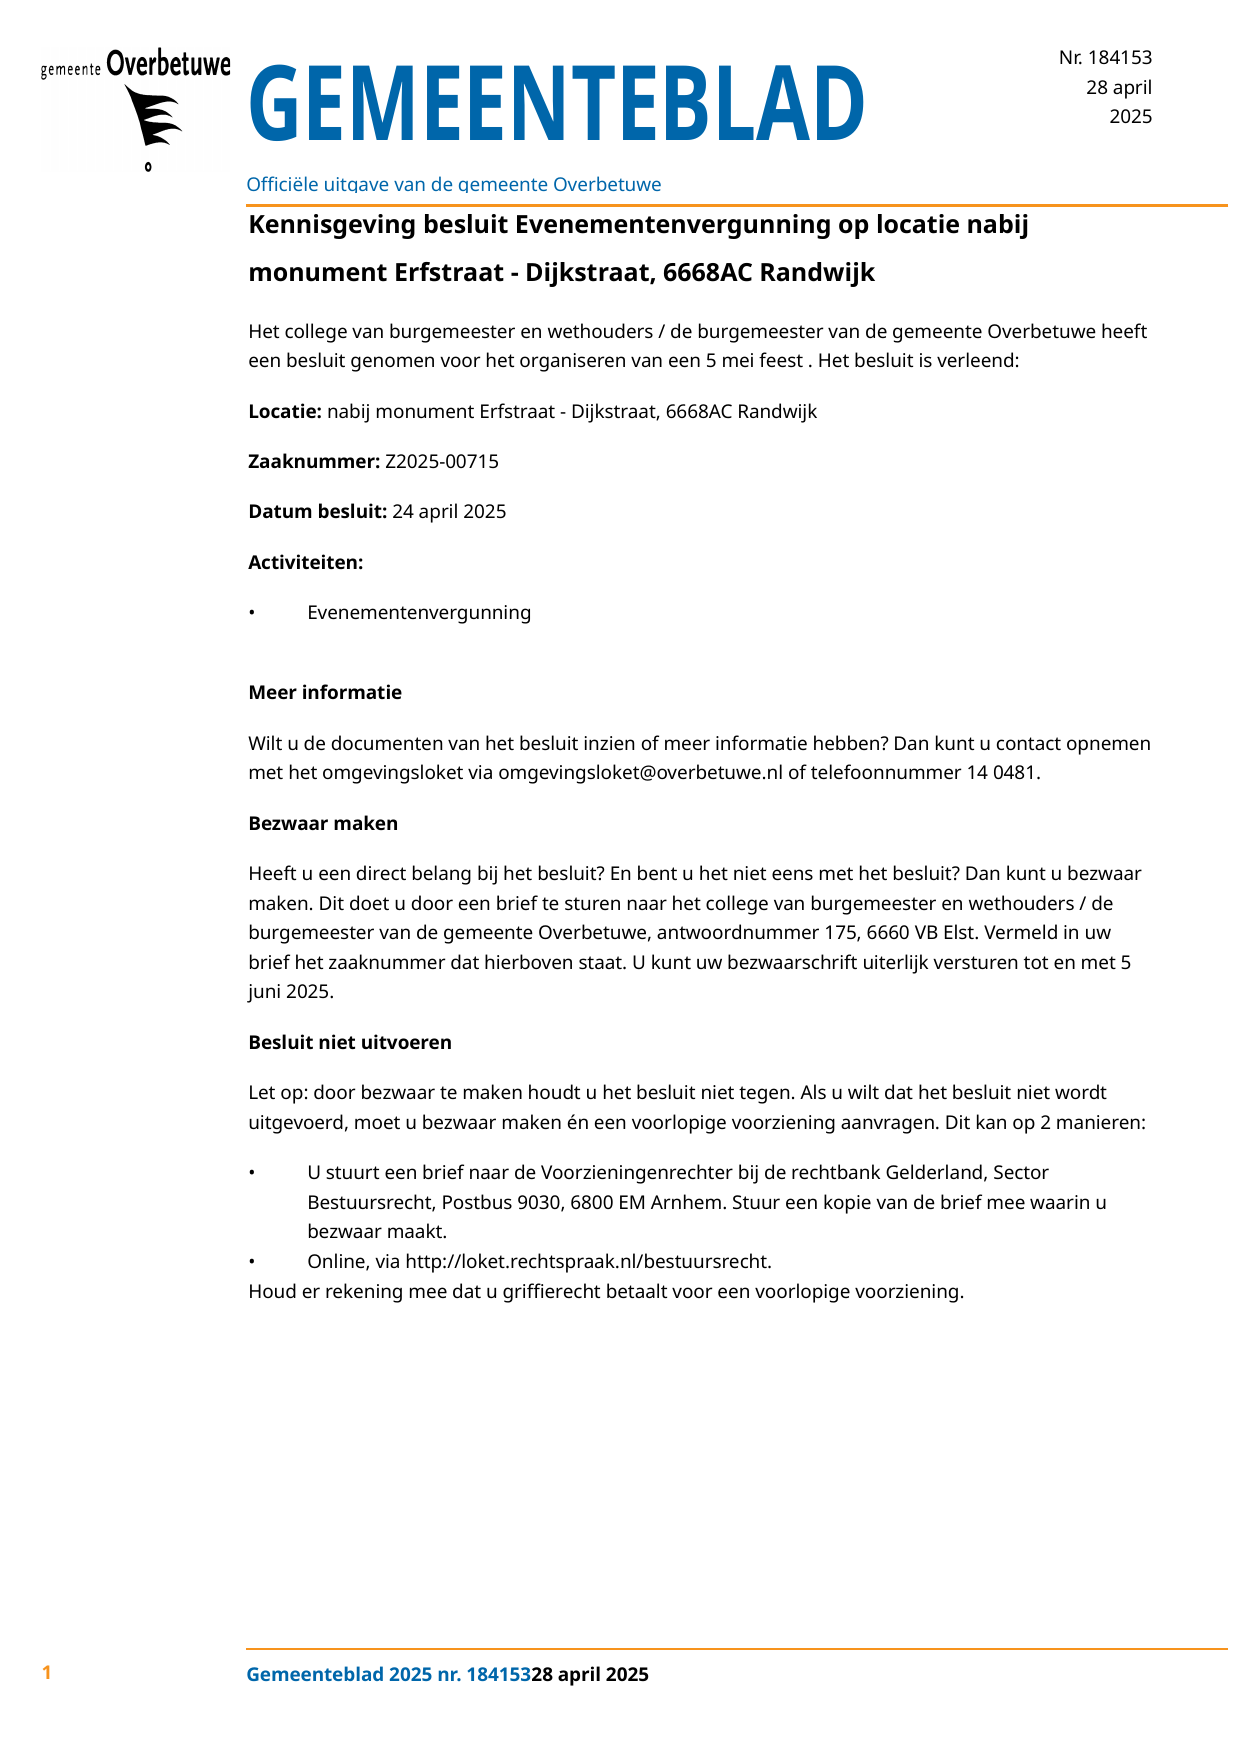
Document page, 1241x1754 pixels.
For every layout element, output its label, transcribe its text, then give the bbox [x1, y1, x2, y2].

text Besluit niet uitvoeren [248, 1029, 1152, 1055]
text Kennisgeving besluit Evenementenvergunning op locatie nabij monument Erfstraat - Dijkstraat, 6668AC Randwijk [248, 207, 1152, 288]
text Het college van burgemeester en wethouders / de burgemeester van de gemeente Overbetuwe heeft een besluit genomen voor het organiseren van een 5 mei feest . Het besluit is verleend: [248, 318, 1152, 373]
text Houd er rekening mee dat u griffierecht betaalt voor een voorlopige voorziening. [248, 1278, 1152, 1304]
list U stuurt een brief naar de Voorzieningenrechter bij de rechtbank Gelderland, Sector Bestuursrecht, Postbus 9030, 6800 EM Arnhem. Stuur een kopie van de brief mee waarin u bezwaar maakt. [248, 1159, 1152, 1244]
text Bezwaar maken [248, 810, 1152, 836]
text Meer informatie [248, 679, 1152, 705]
text Heeft u een direct belang bij het besluit? En bent u het niet eens met het besluit? Dan kunt u bezwaar maken. Dit doet u door een brief te sturen naar het college van burgemeester en wethouders / de burgemeester van de gemeente Overbetuwe, antwoordnummer 175, 6660 VB Elst. Vermeld in uw brief het zaaknummer dat hierboven staat. U kunt uw bezwaarschrift uiterlijk versturen tot en met 5 juni 2025. [248, 860, 1152, 1004]
text Activiteiten: [248, 549, 1152, 575]
list Online, via http://loket.rechtspraak.nl/bestuursrecht. [248, 1248, 1152, 1274]
text Zaaknummer: Z2025-00715 [248, 448, 1152, 474]
picture [41, 47, 231, 172]
list Evenementenvergunning [248, 599, 1152, 625]
text Wilt u de documenten van het besluit inzien of meer informatie hebben? Dan kunt u contact opnemen met het omgevingsloket via omgevingsloket@overbetuwe.nl of telefoonnummer 14 0481. [248, 730, 1152, 785]
text Let op: door bezwaar te maken houdt u het besluit niet tegen. Als u wilt dat het besluit niet wordt uitgevoerd, moet u bezwaar maken én een voorlopige voorziening aanvragen. Dit kan op 2 manieren: [248, 1079, 1152, 1135]
text Datum besluit: 24 april 2025 [248, 499, 1152, 524]
text Locatie: nabij monument Erfstraat - Dijkstraat, 6668AC Randwijk [248, 398, 1152, 424]
